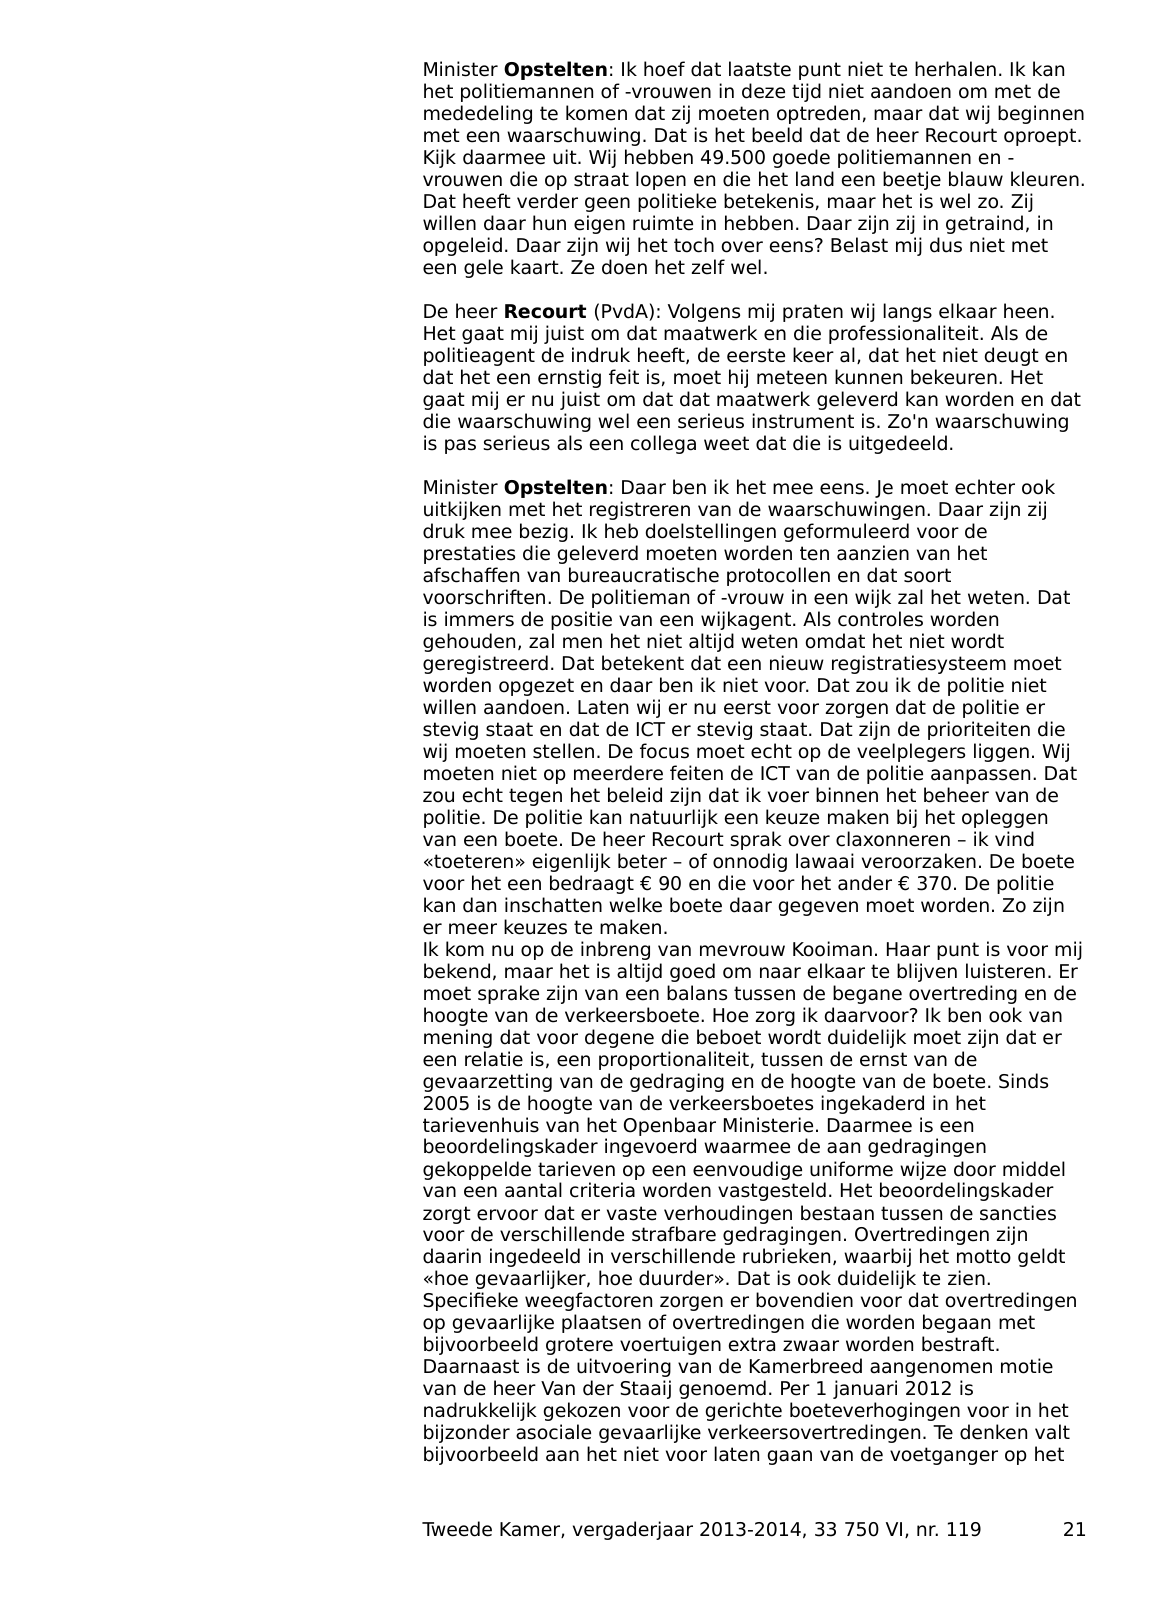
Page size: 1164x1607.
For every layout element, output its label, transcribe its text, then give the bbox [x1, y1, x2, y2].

text Ik kom nu op de inbreng van mevrouw Kooiman. Haar punt is voor mij bekend, maar het is altijd goed om naar elkaar te blijven luisteren. Er moet sprake zijn van een balans tussen de begane overtreding en de hoogte van de verkeersboete. Hoe zorg ik daarvoor? Ik ben ook van mening dat voor degene die beboet wordt duidelijk moet zijn dat er een relatie is, een proportionaliteit, tussen de ernst van de gevaarzetting van de gedraging en de hoogte van de boete. Sinds 2005 is de hoogte van de verkeersboetes ingekaderd in het tarievenhuis van het Openbaar Ministerie. Daarmee is een beoordelingskader ingevoerd waarmee de aan gedragingen gekoppelde tarieven op een eenvoudige uniforme wijze door middel van een aantal criteria worden vastgesteld. Het beoordelingskader zorgt ervoor dat er vaste verhoudingen bestaan tussen de sancties voor de verschillende strafbare gedragingen. Overtredingen zijn daarin ingedeeld in verschillende rubrieken, waarbij het motto geldt «hoe gevaarlijker, hoe duurder». Dat is ook duidelijk te zien. Specifieke weegfactoren zorgen er bovendien voor dat overtredingen op gevaarlijke plaatsen of overtredingen die worden begaan met bijvoorbeeld grotere voertuigen extra zwaar worden bestraft. [422, 939, 1087, 1356]
text Minister Opstelten: Ik hoef dat laatste punt niet te herhalen. Ik kan het politiemannen of -vrouwen in deze tijd niet aandoen om met de mededeling te komen dat zij moeten optreden, maar dat wij beginnen met een waarschuwing. Dat is het beeld dat de heer Recourt oproept. Kijk daarmee uit. Wij hebben 49.500 goede politiemannen en -vrouwen die op straat lopen en die het land een beetje blauw kleuren. Dat heeft verder geen politieke betekenis, maar het is wel zo. Zij willen daar hun eigen ruimte in hebben. Daar zijn zij in getraind, in opgeleid. Daar zijn wij het toch over eens? Belast mij dus niet met een gele kaart. Ze doen het zelf wel. [422, 59, 1087, 279]
text De heer Recourt (PvdA): Volgens mij praten wij langs elkaar heen. Het gaat mij juist om dat maatwerk en die professionaliteit. Als de politieagent de indruk heeft, de eerste keer al, dat het niet deugt en dat het een ernstig feit is, moet hij meteen kunnen bekeuren. Het gaat mij er nu juist om dat dat maatwerk geleverd kan worden en dat die waarschuwing wel een serieus instrument is. Zo'n waarschuwing is pas serieus als een collega weet dat die is uitgedeeld. [422, 301, 1087, 455]
text Daarnaast is de uitvoering van de Kamerbreed aangenomen motie van de heer Van der Staaij genoemd. Per 1 januari 2012 is nadrukkelijk gekozen voor de gerichte boeteverhogingen voor in het bijzonder asociale gevaarlijke verkeersovertredingen. Te denken valt bijvoorbeeld aan het niet voor laten gaan van de voetganger op het [422, 1356, 1087, 1466]
text Minister Opstelten: Daar ben ik het mee eens. Je moet echter ook uitkijken met het registreren van de waarschuwingen. Daar zijn zij druk mee bezig. Ik heb doelstellingen geformuleerd voor de prestaties die geleverd moeten worden ten aanzien van het afschaffen van bureaucratische protocollen en dat soort voorschriften. De politieman of -vrouw in een wijk zal het weten. Dat is immers de positie van een wijkagent. Als controles worden gehouden, zal men het niet altijd weten omdat het niet wordt geregistreerd. Dat betekent dat een nieuw registratiesysteem moet worden opgezet en daar ben ik niet voor. Dat zou ik de politie niet willen aandoen. Laten wij er nu eerst voor zorgen dat de politie er stevig staat en dat de ICT er stevig staat. Dat zijn de prioriteiten die wij moeten stellen. De focus moet echt op de veelplegers liggen. Wij moeten niet op meerdere feiten de ICT van de politie aanpassen. Dat zou echt tegen het beleid zijn dat ik voer binnen het beheer van de politie. De politie kan natuurlijk een keuze maken bij het opleggen van een boete. De heer Recourt sprak over claxonneren – ik vind «toeteren» eigenlijk beter – of onnodig lawaai veroorzaken. De boete voor het een bedraagt € 90 en die voor het ander € 370. De politie kan dan inschatten welke boete daar gegeven moet worden. Zo zijn er meer keuzes te maken. [422, 477, 1087, 939]
